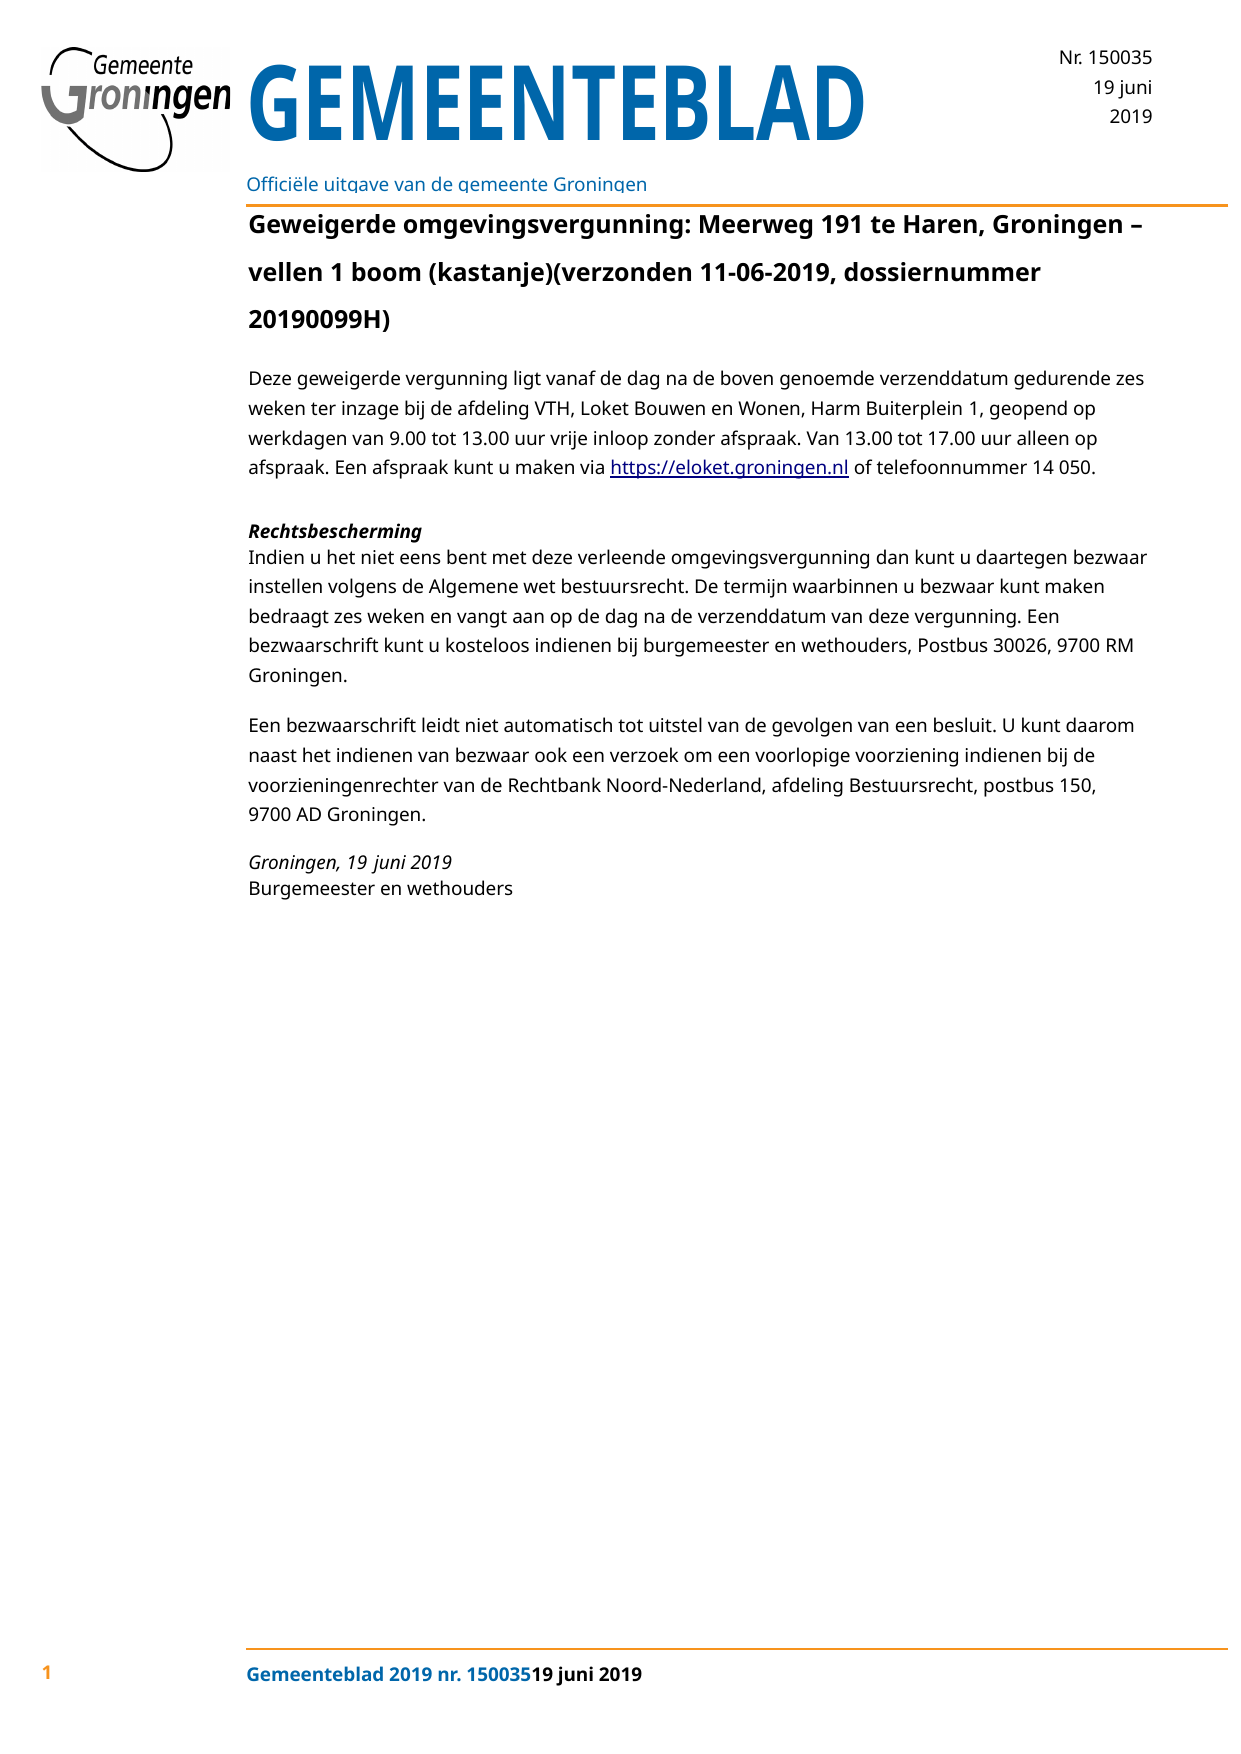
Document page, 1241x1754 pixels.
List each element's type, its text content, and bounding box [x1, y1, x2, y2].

text Geweigerde omgevingsvergunning: Meerweg 191 te Haren, Groningen – vellen 1 boom (kastanje)(verzonden 11-06-2019, dossiernummer 20190099H) [248, 207, 1152, 336]
text Groningen, 19 juni 2019 [248, 849, 1152, 875]
picture [41, 47, 231, 172]
text Burgemeester en wethouders [248, 875, 1152, 901]
text Rechtsbescherming [248, 518, 1152, 544]
text Deze geweigerde vergunning ligt vanaf de dag na de boven genoemde verzenddatum gedurende zes weken ter inzage bij de afdeling VTH, Loket Bouwen en Wonen, Harm Buiterplein 1, geopend op werkdagen van 9.00 tot 13.00 uur vrije inloop zonder afspraak. Van 13.00 tot 17.00 uur alleen op afspraak. Een afspraak kunt u maken via https://eloket.groningen.nl of telefoonnummer 14 050. [248, 366, 1152, 480]
text Een bezwaarschrift leidt niet automatisch tot uitstel van de gevolgen van een besluit. U kunt daarom naast het indienen van bezwaar ook een verzoek om een voorlopige voorziening indienen bij de voorzieningenrechter van de Rechtbank Noord-Nederland, afdeling Bestuursrecht, postbus 150, 9700 AD Groningen. [248, 713, 1152, 827]
text Indien u het niet eens bent met deze verleende omgevingsvergunning dan kunt u daartegen bezwaar instellen volgens de Algemene wet bestuursrecht. De termijn waarbinnen u bezwaar kunt maken bedraagt zes weken en vangt aan op de dag na de verzenddatum van deze vergunning. Een bezwaarschrift kunt u kosteloos indienen bij burgemeester en wethouders, Postbus 30026, 9700 RM Groningen. [248, 544, 1152, 688]
